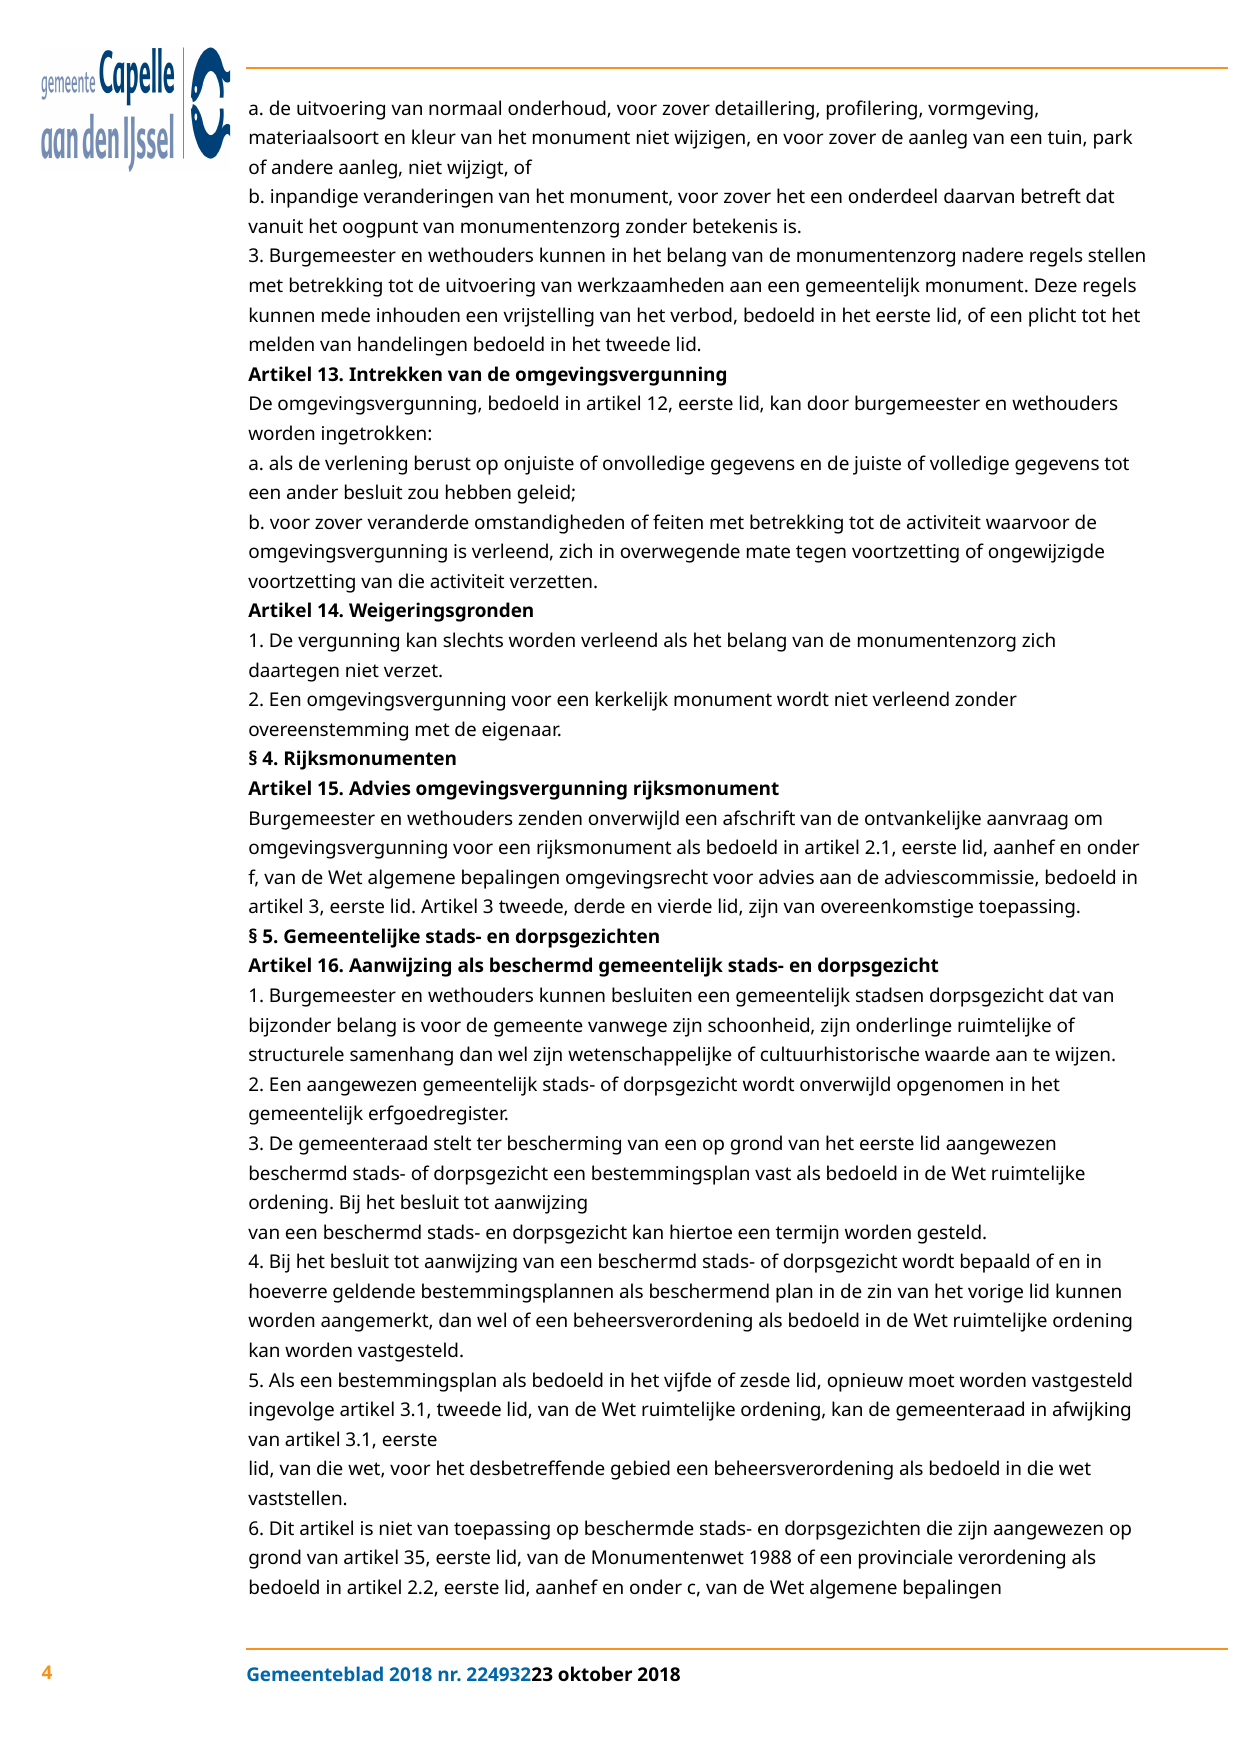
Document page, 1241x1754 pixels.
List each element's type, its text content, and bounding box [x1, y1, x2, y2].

text Artikel 14. Weigeringsgronden [248, 598, 1152, 623]
text De omgevingsvergunning, bedoeld in artikel 12, eerste lid, kan door burgemeester en wethouders worden ingetrokken: [248, 391, 1152, 446]
text a. de uitvoering van normaal onderhoud, voor zover detaillering, profilering, vormgeving, materiaalsoort en kleur van het monument niet wijzigen, en voor zover de aanleg van een tuin, park of andere aanleg, niet wijzigt, of [248, 95, 1152, 180]
text lid, van die wet, voor het desbetreffende gebied een beheersverordening als bedoeld in die wet vaststellen. [248, 1456, 1152, 1511]
text 2. Een omgevingsvergunning voor een kerkelijk monument wordt niet verleend zonder overeenstemming met de eigenaar. [248, 686, 1152, 742]
text Burgemeester en wethouders zenden onverwijld een afschrift van de ontvankelijke aanvraag om omgevingsvergunning voor een rijksmonument als bedoeld in artikel 2.1, eerste lid, aanhef en onder f, van de Wet algemene bepalingen omgevingsrecht voor advies aan de adviescommissie, bedoeld in artikel 3, eerste lid. Artikel 3 tweede, derde en vierde lid, zijn van overeenkomstige toepassing. [248, 805, 1152, 919]
text Artikel 16. Aanwijzing als beschermd gemeentelijk stads- en dorpsgezicht [248, 953, 1152, 978]
text 3. Burgemeester en wethouders kunnen in het belang van de monumentenzorg nadere regels stellen met betrekking tot de uitvoering van werkzaamheden aan een gemeentelijk monument. Deze regels kunnen mede inhouden een vrijstelling van het verbod, bedoeld in het eerste lid, of een plicht tot het melden van handelingen bedoeld in het tweede lid. [248, 243, 1152, 357]
text Artikel 15. Advies omgevingsvergunning rijksmonument [248, 775, 1152, 801]
text § 4. Rijksmonumenten [248, 746, 1152, 771]
text § 5. Gemeentelijke stads- en dorpsgezichten [248, 923, 1152, 949]
text Artikel 13. Intrekken van de omgevingsvergunning [248, 361, 1152, 387]
text 5. Als een bestemmingsplan als bedoeld in het vijfde of zesde lid, opnieuw moet worden vastgesteld ingevolge artikel 3.1, tweede lid, van de Wet ruimtelijke ordening, kan de gemeenteraad in afwijking van artikel 3.1, eerste [248, 1367, 1152, 1452]
picture [41, 47, 231, 172]
text 6. Dit artikel is niet van toepassing op beschermde stads- en dorpsgezichten die zijn aangewezen op grond van artikel 35, eerste lid, van de Monumentenwet 1988 of een provinciale verordening als bedoeld in artikel 2.2, eerste lid, aanhef en onder c, van de Wet algemene bepalingen [248, 1515, 1152, 1600]
text b. inpandige veranderingen van het monument, voor zover het een onderdeel daarvan betreft dat vanuit het oogpunt van monumentenzorg zonder betekenis is. [248, 183, 1152, 239]
text 4. Bij het besluit tot aanwijzing van een beschermd stads- of dorpsgezicht wordt bepaald of en in hoeverre geldende bestemmingsplannen als beschermend plan in de zin van het vorige lid kunnen worden aangemerkt, dan wel of een beheersverordening als bedoeld in de Wet ruimtelijke ordening kan worden vastgesteld. [248, 1248, 1152, 1363]
text b. voor zover veranderde omstandigheden of feiten met betrekking tot de activiteit waarvoor de omgevingsvergunning is verleend, zich in overwegende mate tegen voortzetting of ongewijzigde voortzetting van die activiteit verzetten. [248, 509, 1152, 594]
text 3. De gemeenteraad stelt ter bescherming van een op grond van het eerste lid aangewezen beschermd stads- of dorpsgezicht een bestemmingsplan vast als bedoeld in de Wet ruimtelijke ordening. Bij het besluit tot aanwijzing [248, 1130, 1152, 1215]
text a. als de verlening berust op onjuiste of onvolledige gegevens en de juiste of volledige gegevens tot een ander besluit zou hebben geleid; [248, 450, 1152, 505]
text 2. Een aangewezen gemeentelijk stads- of dorpsgezicht wordt onverwijld opgenomen in het gemeentelijk erfgoedregister. [248, 1071, 1152, 1126]
text 1. Burgemeester en wethouders kunnen besluiten een gemeentelijk stadsen dorpsgezicht dat van bijzonder belang is voor de gemeente vanwege zijn schoonheid, zijn onderlinge ruimtelijke of structurele samenhang dan wel zijn wetenschappelijke of cultuurhistorische waarde aan te wijzen. [248, 982, 1152, 1067]
text 1. De vergunning kan slechts worden verleend als het belang van de monumentenzorg zich daartegen niet verzet. [248, 627, 1152, 683]
text van een beschermd stads- en dorpsgezicht kan hiertoe een termijn worden gesteld. [248, 1219, 1152, 1245]
